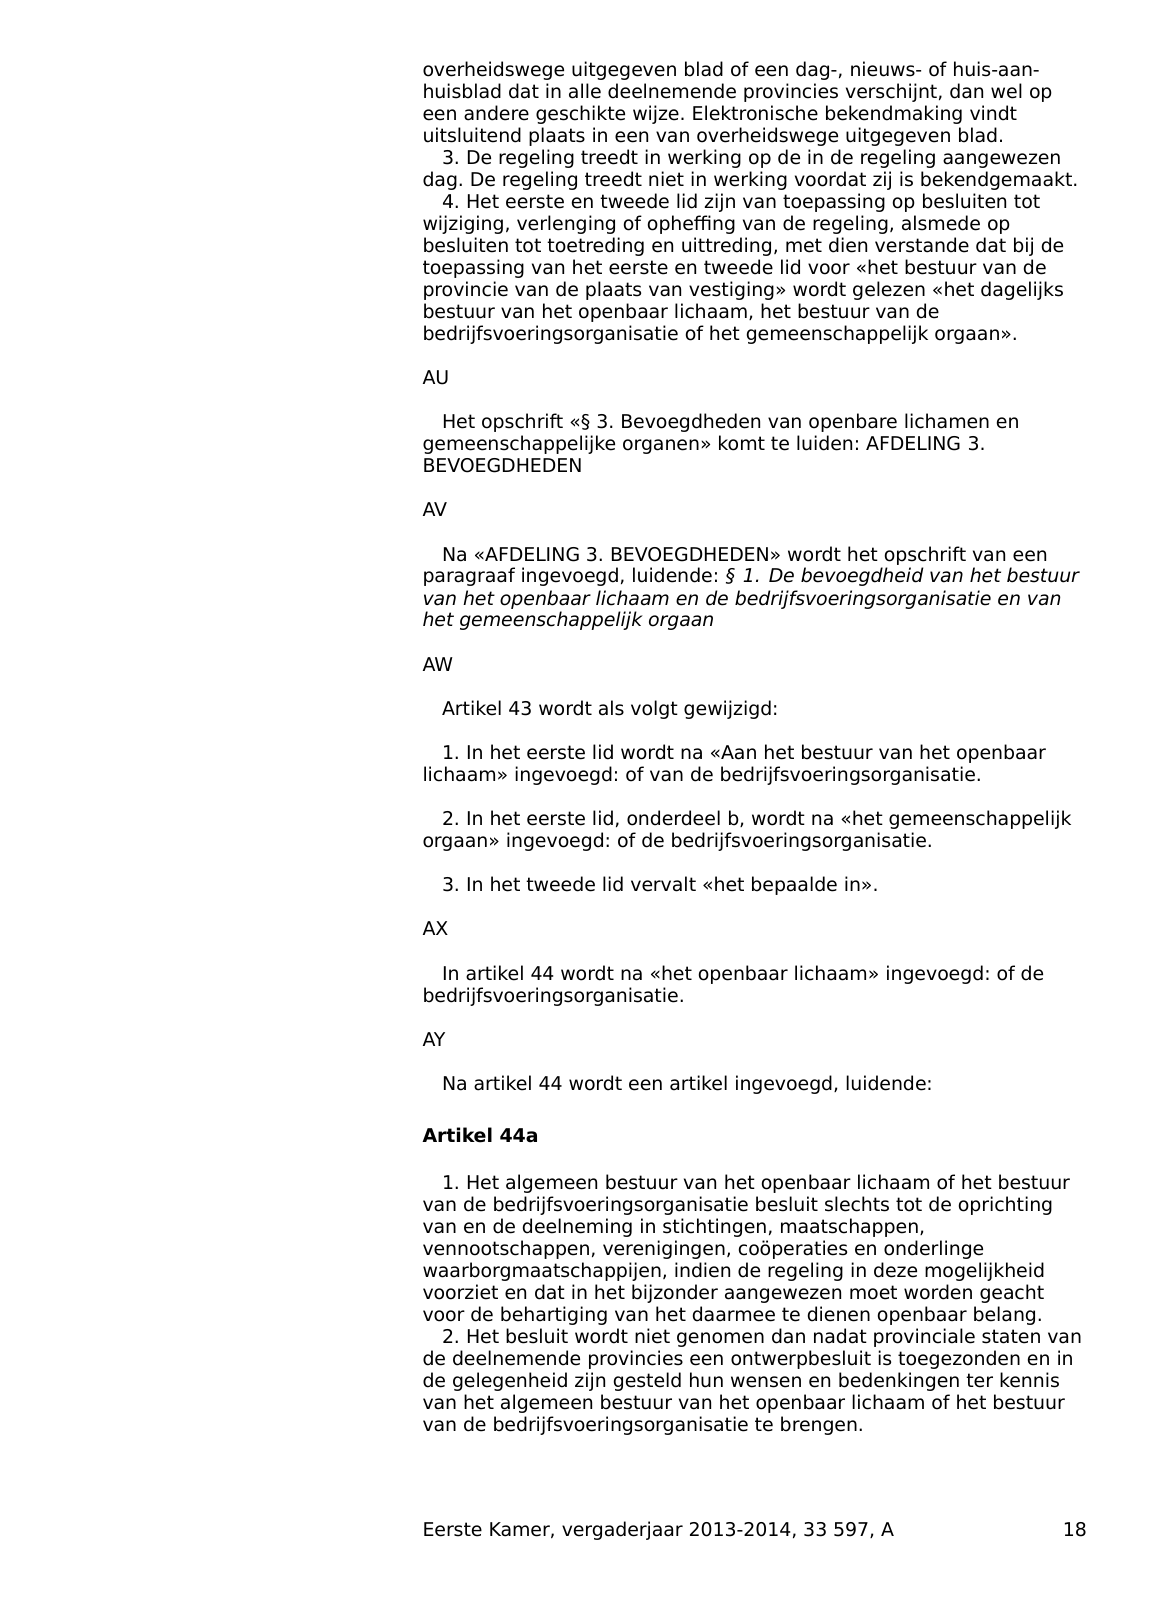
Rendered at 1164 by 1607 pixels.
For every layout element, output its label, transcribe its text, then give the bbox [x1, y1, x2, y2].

text overheidswege uitgegeven blad of een dag-, nieuws- of huis-aan-huisblad dat in alle deelnemende provincies verschijnt, dan wel op een andere geschikte wijze. Elektronische bekendmaking vindt uitsluitend plaats in een van overheidswege uitgegeven blad. [422, 59, 1087, 147]
text 2. In het eerste lid, onderdeel b, wordt na «het gemeenschappelijk orgaan» ingevoegd: of de bedrijfsvoeringsorganisatie. [422, 808, 1087, 852]
text AV [422, 499, 1087, 521]
text 3. In het tweede lid vervalt «het bepaalde in». [422, 874, 1087, 896]
text 4. Het eerste en tweede lid zijn van toepassing op besluiten tot wijziging, verlenging of opheffing van de regeling, alsmede op besluiten tot toetreding en uittreding, met dien verstande dat bij de toepassing van het eerste en tweede lid voor «het bestuur van de provincie van de plaats van vestiging» wordt gelezen «het dagelijks bestuur van het openbaar lichaam, het bestuur van de bedrijfsvoeringsorganisatie of het gemeenschappelijk orgaan». [422, 191, 1087, 345]
text 2. Het besluit wordt niet genomen dan nadat provinciale staten van de deelnemende provincies een ontwerpbesluit is toegezonden en in de gelegenheid zijn gesteld hun wensen en bedenkingen ter kennis van het algemeen bestuur van het openbaar lichaam of het bestuur van de bedrijfsvoeringsorganisatie te brengen. [422, 1326, 1087, 1436]
subtitle Artikel 44a [422, 1125, 1087, 1147]
text In artikel 44 wordt na «het openbaar lichaam» ingevoegd: of de bedrijfsvoeringsorganisatie. [422, 962, 1087, 1006]
text AU [422, 367, 1087, 389]
text 3. De regeling treedt in werking op de in de regeling aangewezen dag. De regeling treedt niet in werking voordat zij is bekendgemaakt. [422, 147, 1087, 191]
text 1. In het eerste lid wordt na «Aan het bestuur van het openbaar lichaam» ingevoegd: of van de bedrijfsvoeringsorganisatie. [422, 742, 1087, 786]
text Artikel 43 wordt als volgt gewijzigd: [422, 698, 1087, 720]
text 1. Het algemeen bestuur van het openbaar lichaam of het bestuur van de bedrijfsvoeringsorganisatie besluit slechts tot de oprichting van en de deelneming in stichtingen, maatschappen, vennootschappen, verenigingen, coöperaties en onderlinge waarborgmaatschappijen, indien de regeling in deze mogelijkheid voorziet en dat in het bijzonder aangewezen moet worden geacht voor de behartiging van het daarmee te dienen openbaar belang. [422, 1172, 1087, 1326]
text Na «AFDELING 3. BEVOEGDHEDEN» wordt het opschrift van een paragraaf ingevoegd, luidende: § 1. De bevoegdheid van het bestuur van het openbaar lichaam en de bedrijfsvoeringsorganisatie en van het gemeenschappelijk orgaan [422, 543, 1087, 631]
text Het opschrift «§ 3. Bevoegdheden van openbare lichamen en gemeenschappelijke organen» komt te luiden: AFDELING 3. BEVOEGDHEDEN [422, 411, 1087, 477]
text AX [422, 918, 1087, 940]
text AW [422, 653, 1087, 676]
text Na artikel 44 wordt een artikel ingevoegd, luidende: [422, 1073, 1087, 1095]
text AY [422, 1029, 1087, 1051]
